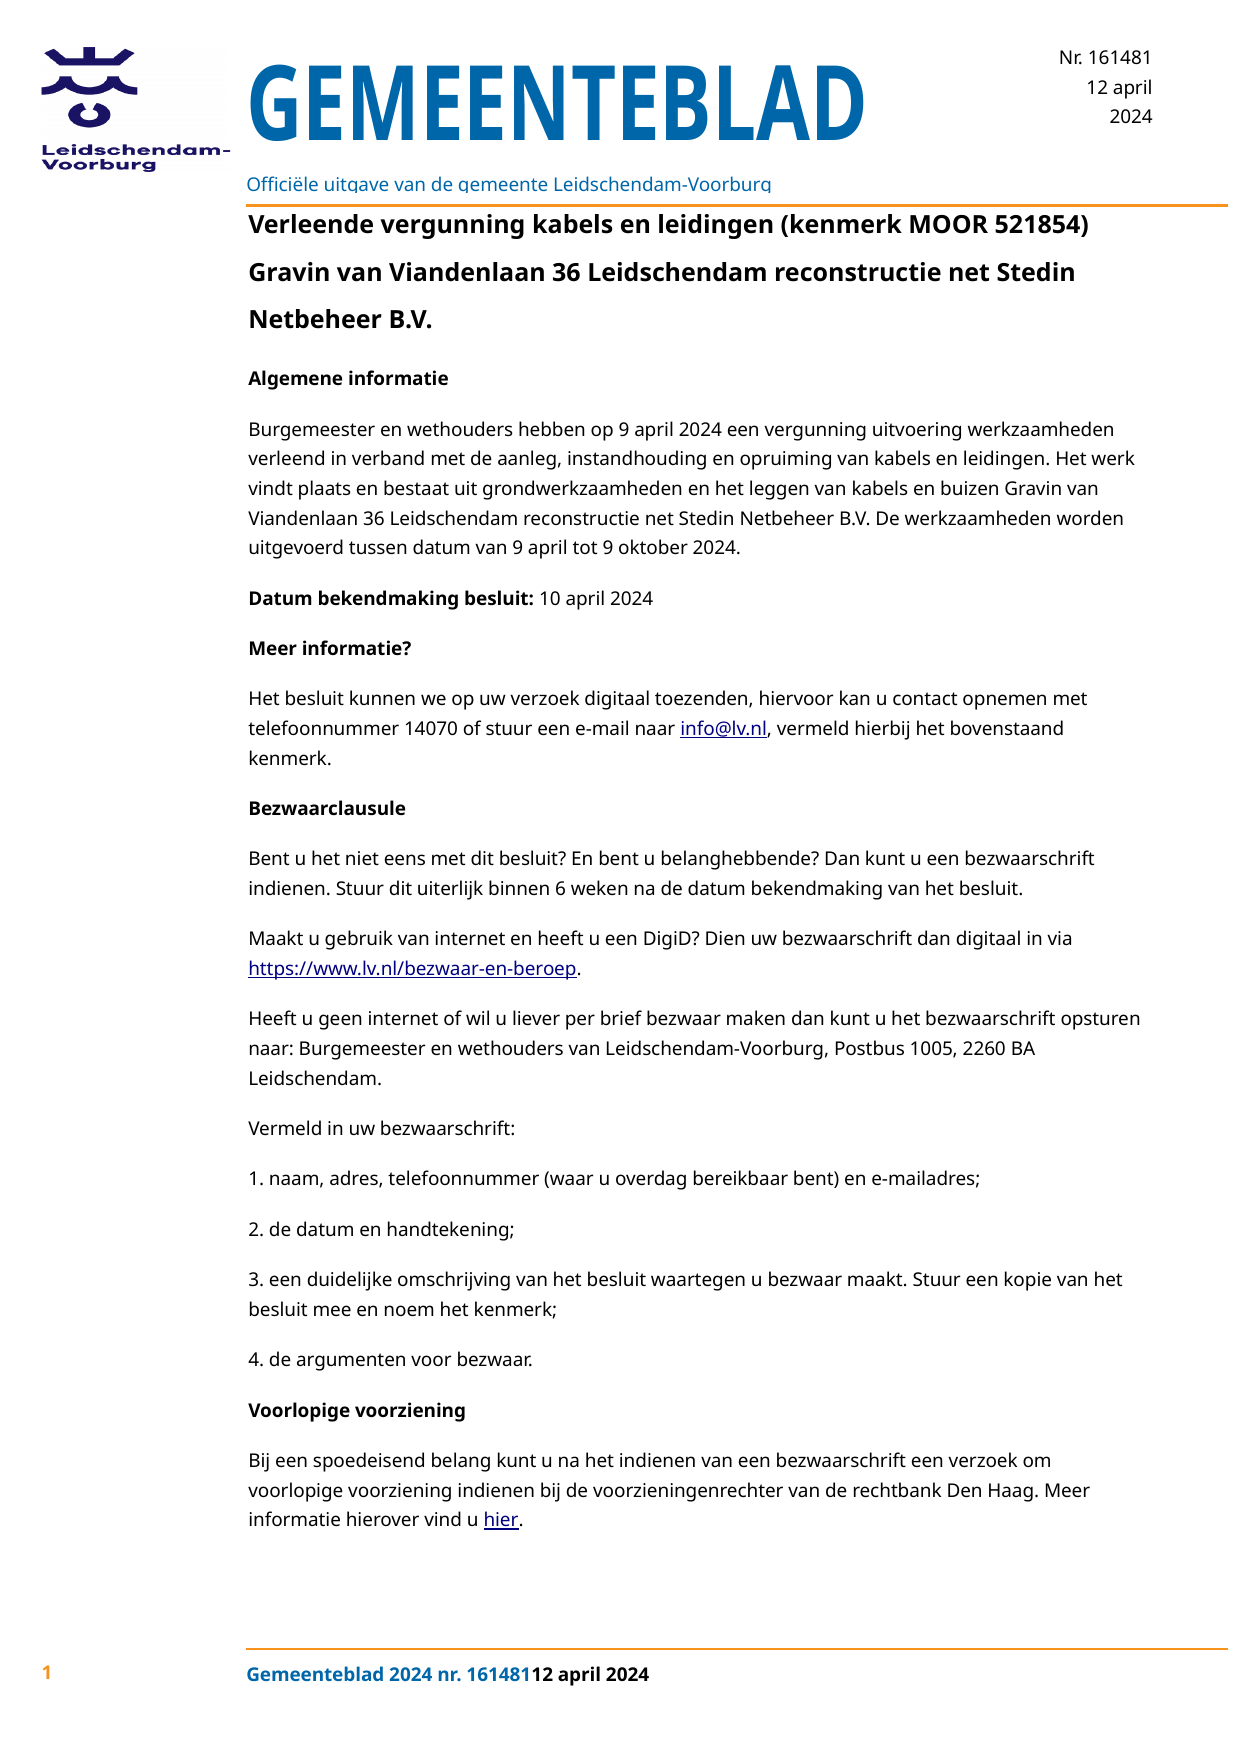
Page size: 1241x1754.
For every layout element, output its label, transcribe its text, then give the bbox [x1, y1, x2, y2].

text Algemene informatie [248, 366, 1152, 391]
text Voorlopige voorziening [248, 1397, 1152, 1422]
text Burgemeester en wethouders hebben op 9 april 2024 een vergunning uitvoering werkzaamheden verleend in verband met de aanleg, instandhouding en opruiming van kabels en leidingen. Het werk vindt plaats en bestaat uit grondwerkzaamheden en het leggen van kabels en buizen Gravin van Viandenlaan 36 Leidschendam reconstructie net Stedin Netbeheer B.V. De werkzaamheden worden uitgevoerd tussen datum van 9 april tot 9 oktober 2024. [248, 416, 1152, 560]
text Vermeld in uw bezwaarschrift: [248, 1115, 1152, 1141]
text Bezwaarclausule [248, 795, 1152, 821]
text 4. de argumenten voor bezwaar. [248, 1346, 1152, 1372]
picture [41, 47, 231, 172]
text Bij een spoedeisend belang kunt u na het indienen van een bezwaarschrift een verzoek om voorlopige voorziening indienen bij de voorzieningenrechter van de rechtbank Den Haag. Meer informatie hierover vind u hier. [248, 1447, 1152, 1532]
text Het besluit kunnen we op uw verzoek digitaal toezenden, hiervoor kan u contact opnemen met telefoonnummer 14070 of stuur een e-mail naar info@lv.nl, vermeld hierbij het bovenstaand kenmerk. [248, 686, 1152, 770]
text Bent u het niet eens met dit besluit? En bent u belanghebbende? Dan kunt u een bezwaarschrift indienen. Stuur dit uiterlijk binnen 6 weken na de datum bekendmaking van het besluit. [248, 846, 1152, 901]
text Meer informatie? [248, 635, 1152, 661]
text 1. naam, adres, telefoonnummer (waar u overdag bereikbaar bent) en e-mailadres; [248, 1166, 1152, 1191]
text 2. de datum en handtekening; [248, 1216, 1152, 1242]
text 3. een duidelijke omschrijving van het besluit waartegen u bezwaar maakt. Stuur een kopie van het besluit mee en noem het kenmerk; [248, 1266, 1152, 1322]
text Verleende vergunning kabels en leidingen (kenmerk MOOR 521854) Gravin van Viandenlaan 36 Leidschendam reconstructie net Stedin Netbeheer B.V. [248, 207, 1152, 336]
text Heeft u geen internet of wil u liever per brief bezwaar maken dan kunt u het bezwaarschrift opsturen naar: Burgemeester en wethouders van Leidschendam-Voorburg, Postbus 1005, 2260 BA Leidschendam. [248, 1006, 1152, 1090]
text Maakt u gebruik van internet en heeft u een DigiD? Dien uw bezwaarschrift dan digitaal in via https://www.lv.nl/bezwaar-en-beroep. [248, 926, 1152, 981]
text Datum bekendmaking besluit: 10 april 2024 [248, 585, 1152, 610]
